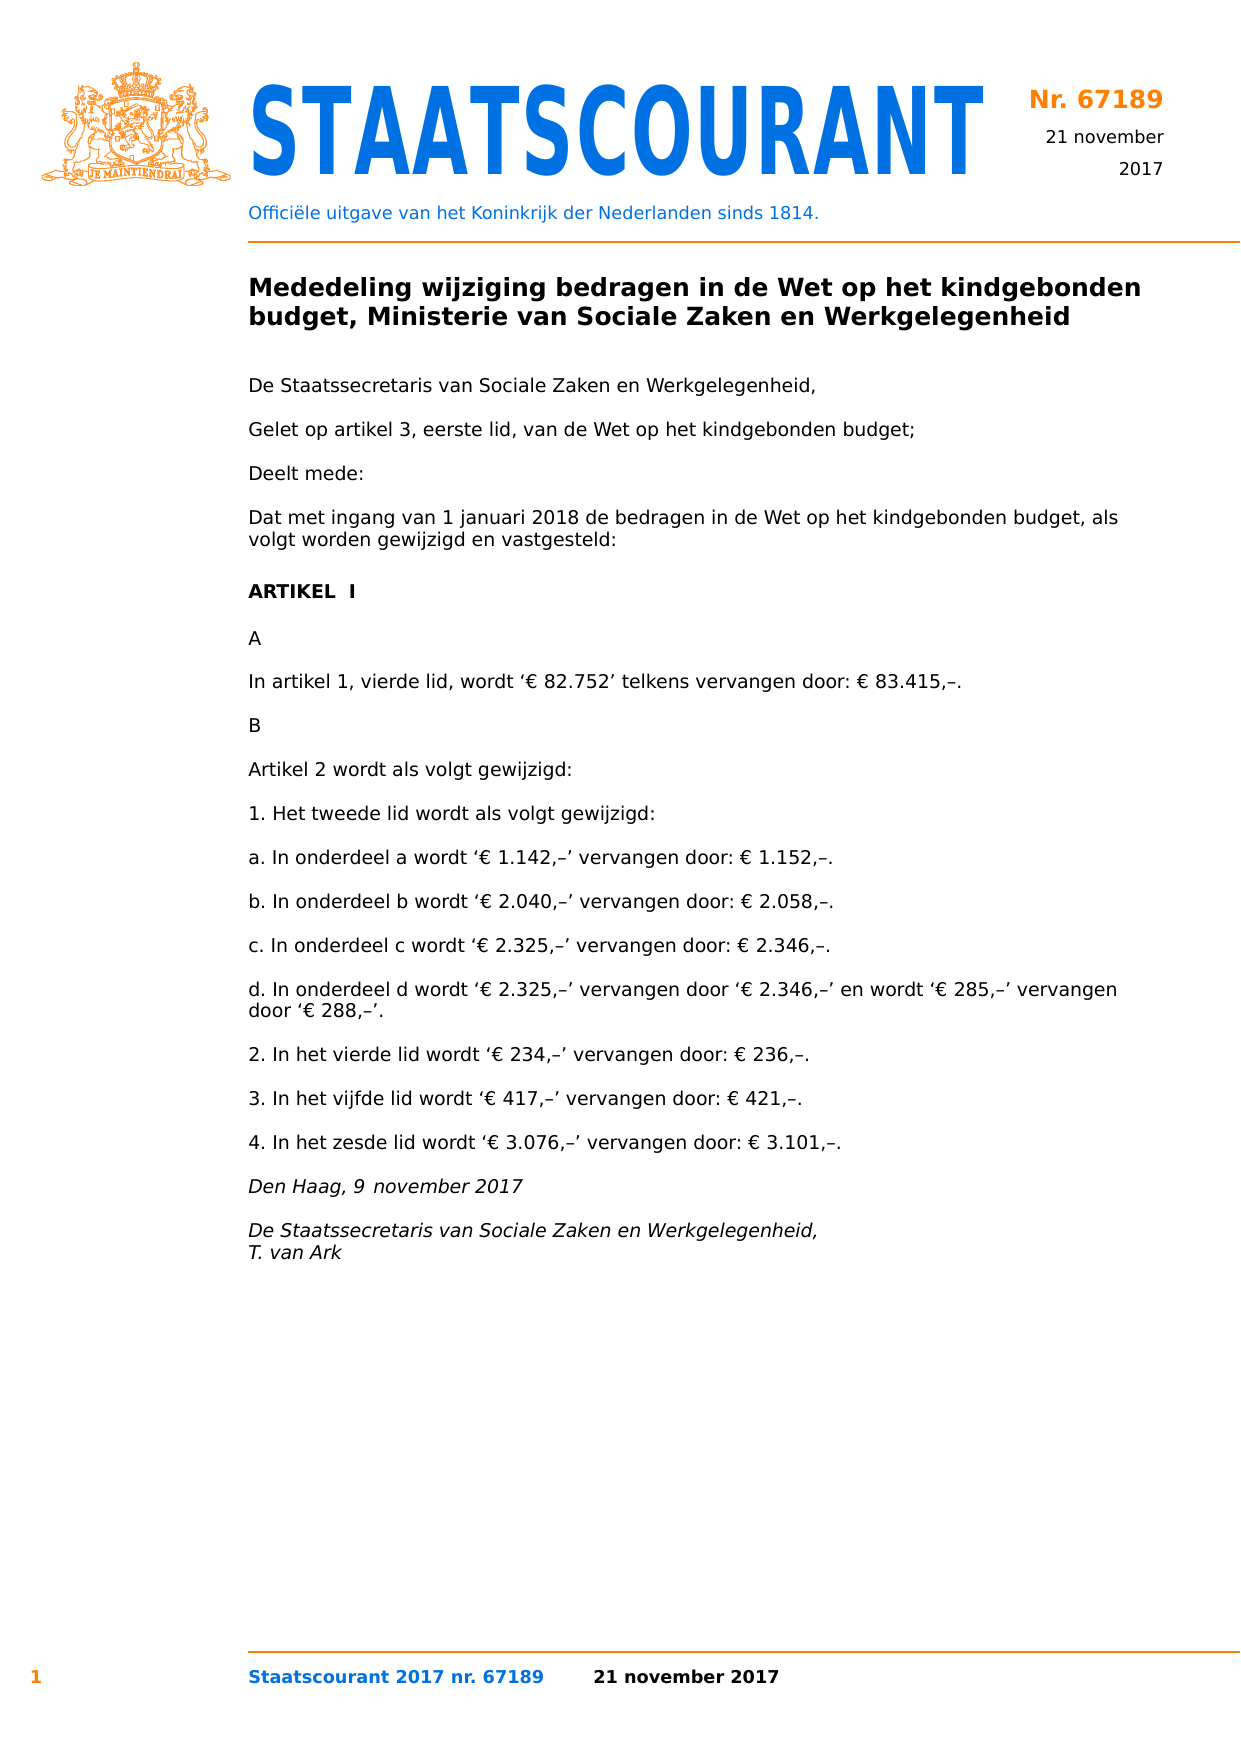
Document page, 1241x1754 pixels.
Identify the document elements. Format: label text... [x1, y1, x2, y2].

text 3. In het vijfde lid wordt ‘€ 417,–’ vervangen door: € 421,–. [248, 1088, 1163, 1110]
text Den Haag, 9 november 2017 [248, 1176, 1163, 1198]
text B [248, 715, 1163, 737]
text De Staatssecretaris van Sociale Zaken en Werkgelegenheid, T. van Ark [248, 1220, 1163, 1264]
text 2. In het vierde lid wordt ‘€ 234,–’ vervangen door: € 236,–. [248, 1044, 1163, 1066]
picture [41, 62, 231, 186]
text 1. Het tweede lid wordt als volgt gewijzigd: [248, 803, 1163, 825]
text In artikel 1, vierde lid, wordt ‘€ 82.752’ telkens vervangen door: € 83.415,–. [248, 671, 1163, 693]
table_header STAATSCOURANT [248, 62, 998, 203]
text a. In onderdeel a wordt ‘€ 1.142,–’ vervangen door: € 1.152,–. [248, 847, 1163, 869]
text Gelet op artikel 3, eerste lid, van de Wet op het kindgebonden budget; [248, 419, 1163, 441]
subtitle ARTIKEL I [248, 581, 1163, 603]
text d. In onderdeel d wordt ‘€ 2.325,–’ vervangen door ‘€ 2.346,–’ en wordt ‘€ 285,–’ vervangen door ‘€ 288,–’. [248, 978, 1163, 1022]
subtitle Mededeling wijziging bedragen in de Wet op het kindgebonden budget, Ministerie van Sociale Zaken en Werkgelegenheid [248, 273, 1163, 331]
text A [248, 628, 1163, 649]
table_cell 21 november [998, 121, 1240, 153]
table_cell 2017 [998, 153, 1240, 203]
text De Staatssecretaris van Sociale Zaken en Werkgelegenheid, [248, 375, 1163, 397]
table_cell Officiële uitgave van het Koninkrijk der Nederlanden sinds 1814. [248, 203, 1240, 241]
text c. In onderdeel c wordt ‘€ 2.325,–’ vervangen door: € 2.346,–. [248, 934, 1163, 957]
text Deelt mede: [248, 463, 1163, 485]
table_header [25, 62, 248, 241]
text b. In onderdeel b wordt ‘€ 2.040,–’ vervangen door: € 2.058,–. [248, 891, 1163, 913]
text Artikel 2 wordt als volgt gewijzigd: [248, 759, 1163, 781]
text 4. In het zesde lid wordt ‘€ 3.076,–’ vervangen door: € 3.101,–. [248, 1132, 1163, 1154]
text Dat met ingang van 1 januari 2018 de bedragen in de Wet op het kindgebonden budget, als volgt worden gewijzigd en vastgesteld: [248, 507, 1163, 551]
table_header Nr. 67189 [998, 62, 1240, 121]
